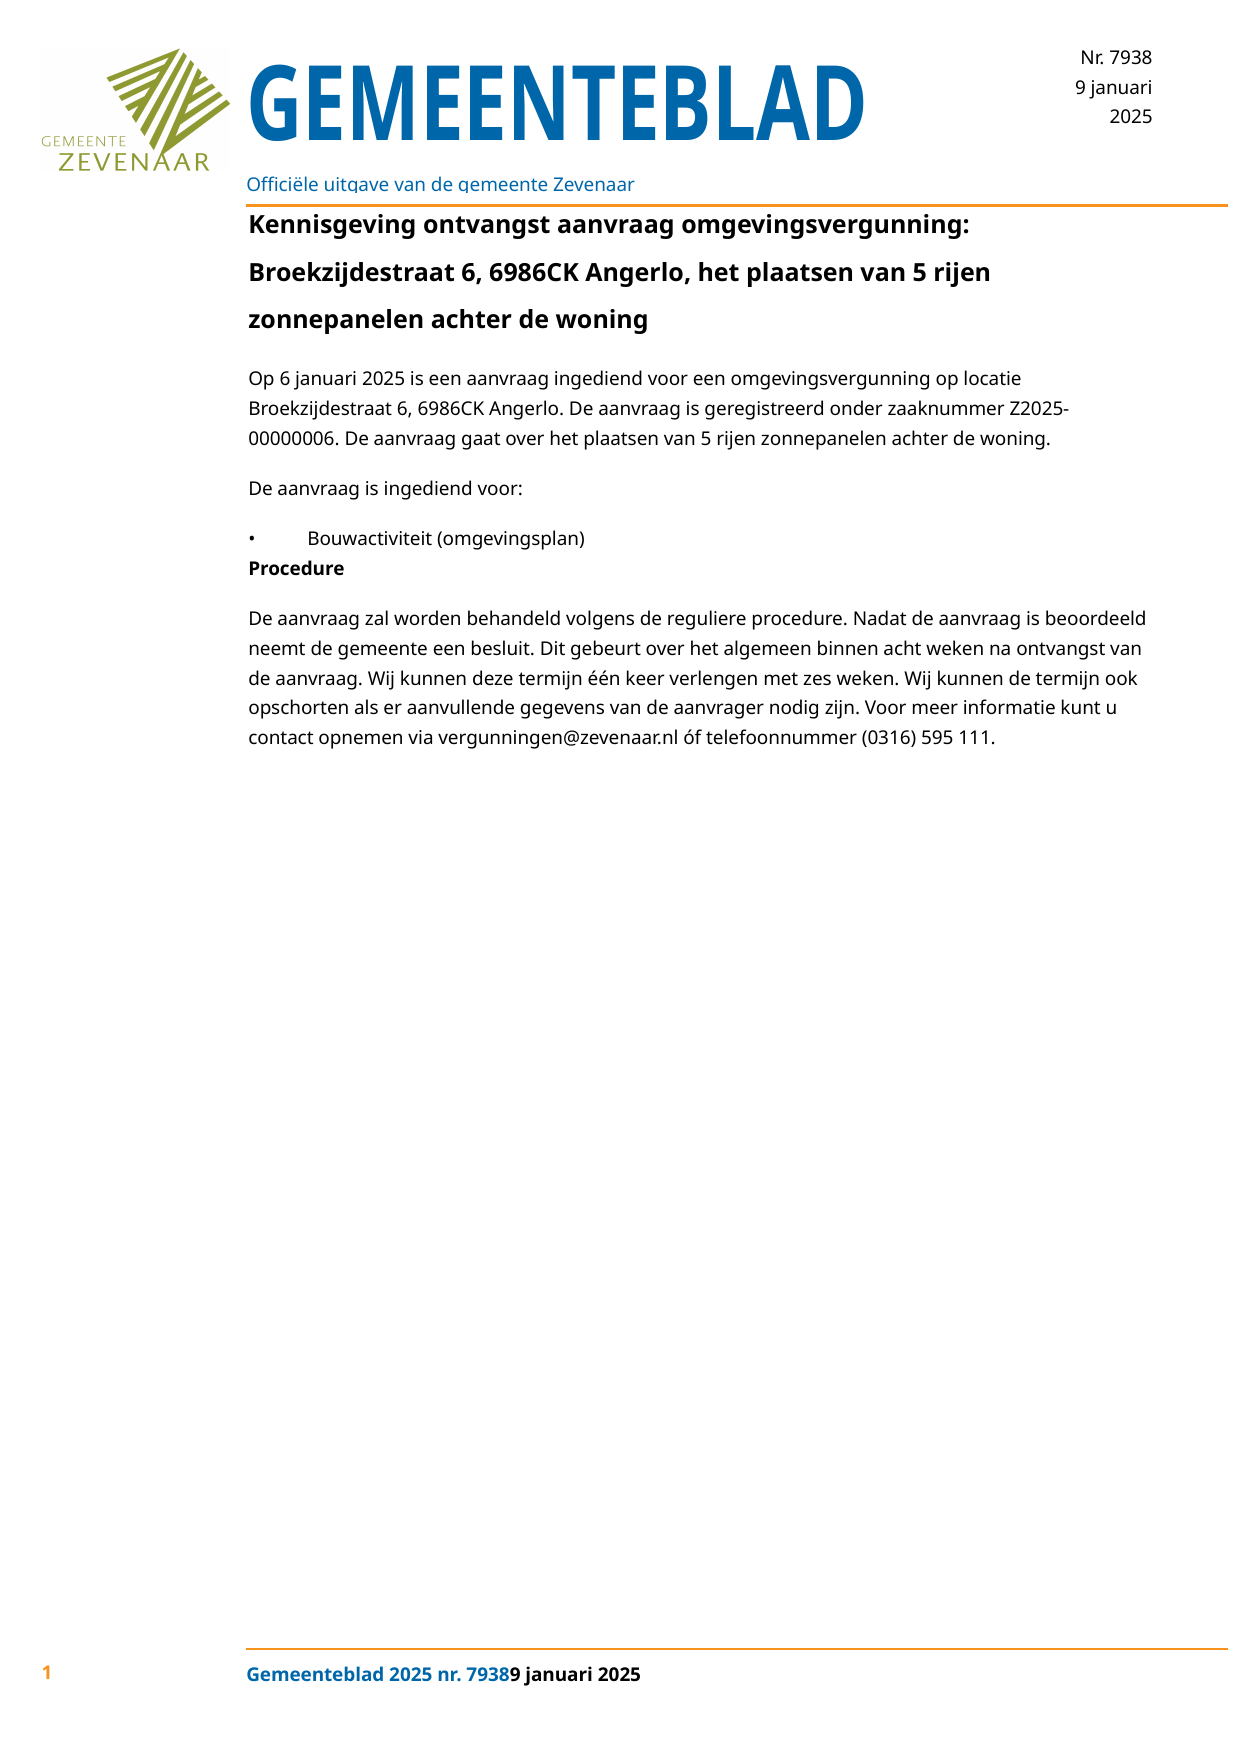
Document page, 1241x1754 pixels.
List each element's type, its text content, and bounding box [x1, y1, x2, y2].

text De aanvraag zal worden behandeld volgens de reguliere procedure. Nadat de aanvraag is beoordeeld neemt de gemeente een besluit. Dit gebeurt over het algemeen binnen acht weken na ontvangst van de aanvraag. Wij kunnen deze termijn één keer verlengen met zes weken. Wij kunnen de termijn ook opschorten als er aanvullende gegevens van de aanvrager nodig zijn. Voor meer informatie kunt u contact opnemen via vergunningen@zevenaar.nl óf telefoonnummer (0316) 595 111. [248, 606, 1152, 749]
text Kennisgeving ontvangst aanvraag omgevingsvergunning: Broekzijdestraat 6, 6986CK Angerlo, het plaatsen van 5 rijen zonnepanelen achter de woning [248, 207, 1152, 336]
text De aanvraag is ingediend voor: [248, 475, 1152, 501]
text Op 6 januari 2025 is een aanvraag ingediend voor een omgevingsvergunning op locatie Broekzijdestraat 6, 6986CK Angerlo. De aanvraag is geregistreerd onder zaaknummer Z2025-00000006. De aanvraag gaat over het plaatsen van 5 rijen zonnepanelen achter de woning. [248, 366, 1152, 450]
list Bouwactiviteit (omgevingsplan) [248, 526, 1152, 551]
picture [41, 47, 231, 172]
text Procedure [248, 555, 1152, 581]
